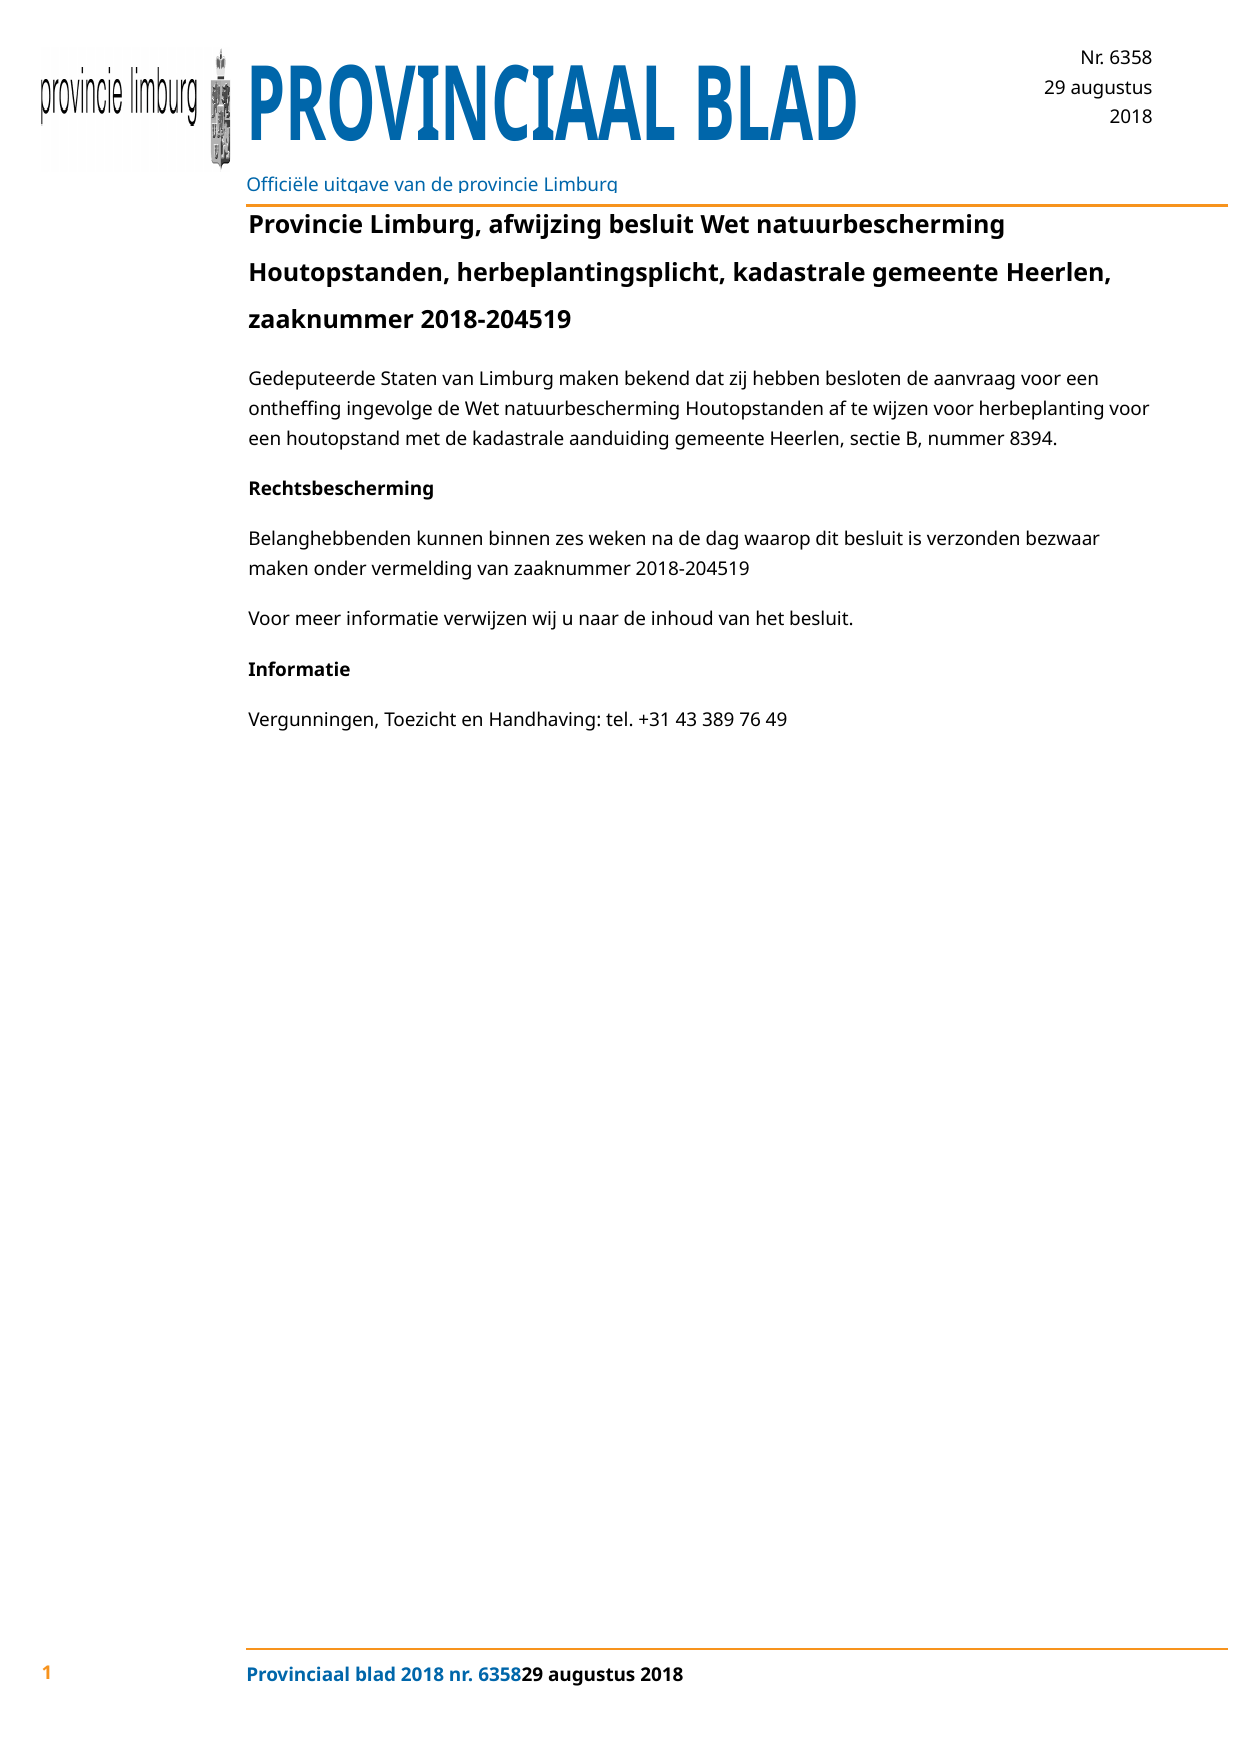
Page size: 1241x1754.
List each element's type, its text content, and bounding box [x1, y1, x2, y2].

text Belanghebbenden kunnen binnen zes weken na de dag waarop dit besluit is verzonden bezwaar maken onder vermelding van zaaknummer 2018-204519 [248, 526, 1152, 581]
text Vergunningen, Toezicht en Handhaving: tel. +31 43 389 76 49 [248, 706, 1152, 732]
text Provincie Limburg, afwijzing besluit Wet natuurbescherming Houtopstanden, herbeplantingsplicht, kadastrale gemeente Heerlen, zaaknummer 2018-204519 [248, 207, 1152, 336]
text Voor meer informatie verwijzen wij u naar de inhoud van het besluit. [248, 606, 1152, 631]
picture [41, 47, 231, 172]
text Rechtsbescherming [248, 475, 1152, 501]
text Gedeputeerde Staten van Limburg maken bekend dat zij hebben besloten de aanvraag voor een ontheffing ingevolge de Wet natuurbescherming Houtopstanden af te wijzen voor herbeplanting voor een houtopstand met de kadastrale aanduiding gemeente Heerlen, sectie B, nummer 8394. [248, 366, 1152, 450]
text Informatie [248, 656, 1152, 682]
